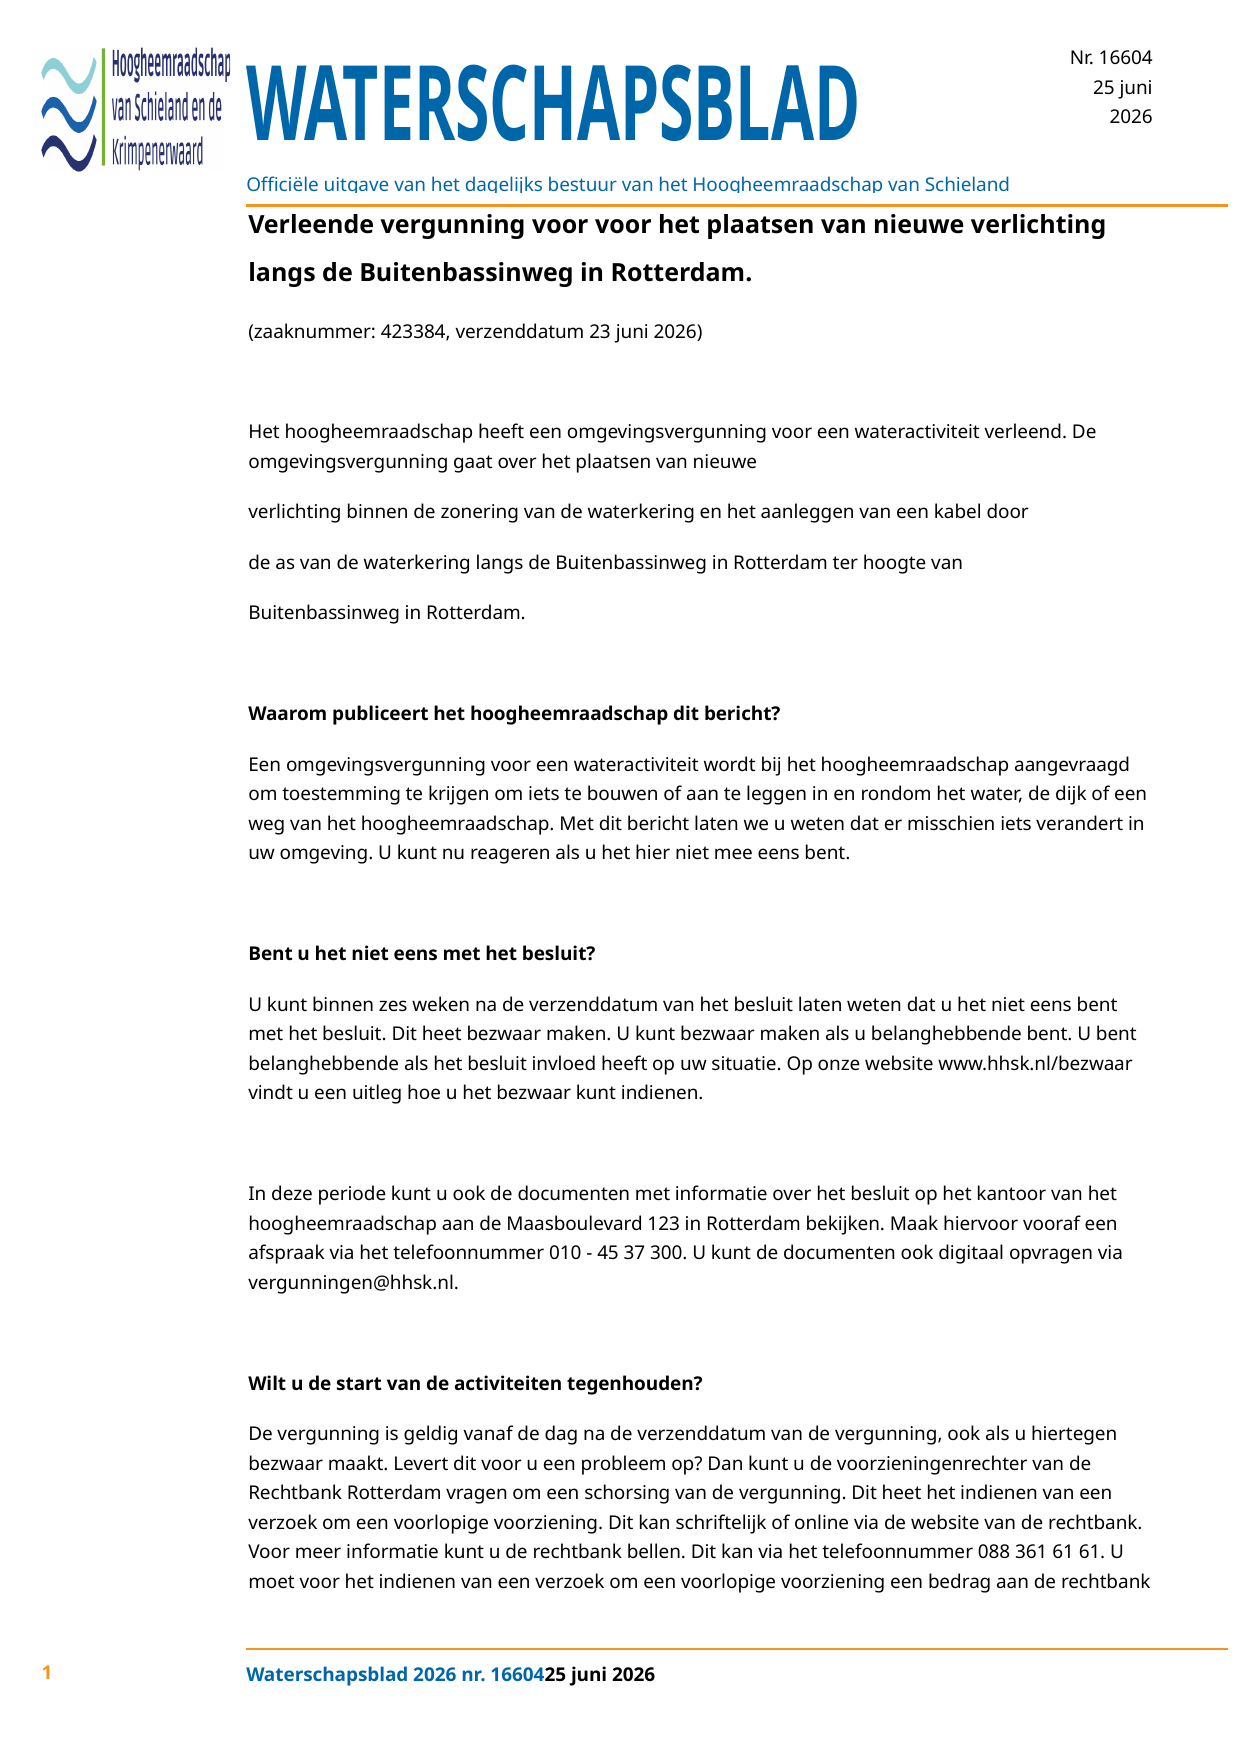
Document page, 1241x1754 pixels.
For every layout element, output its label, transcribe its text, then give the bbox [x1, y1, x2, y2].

text Buitenbassinweg in Rotterdam. [248, 599, 1152, 625]
text Verleende vergunning voor voor het plaatsen van nieuwe verlichting langs de Buitenbassinweg in Rotterdam. [248, 207, 1152, 288]
text verlichting binnen de zonering van de waterkering en het aanleggen van een kabel door [248, 499, 1152, 524]
text Een omgevingsvergunning voor een wateractiviteit wordt bij het hoogheemraadschap aangevraagd om toestemming te krijgen om iets te bouwen of aan te leggen in en rondom het water, de dijk of een weg van het hoogheemraadschap. Met dit bericht laten we u weten dat er misschien iets verandert in uw omgeving. U kunt nu reageren als u het hier niet mee eens bent. [248, 751, 1152, 865]
text In deze periode kunt u ook de documenten met informatie over het besluit op het kantoor van het hoogheemraadschap aan de Maasboulevard 123 in Rotterdam bekijken. Maak hiervoor vooraf een afspraak via het telefoonnummer 010 - 45 37 300. U kunt de documenten ook digitaal opvragen via vergunningen@hhsk.nl. [248, 1180, 1152, 1295]
text U kunt binnen zes weken na de verzenddatum van het besluit laten weten dat u het niet eens bent met het besluit. Dit heet bezwaar maken. U kunt bezwaar maken als u belanghebbende bent. U bent belanghebbende als het besluit invloed heeft op uw situatie. Op onze website www.hhsk.nl/bezwaar vindt u een uitleg hoe u het bezwaar kunt indienen. [248, 991, 1152, 1105]
picture [41, 47, 231, 172]
text Waarom publiceert het hoogheemraadschap dit bericht? [248, 700, 1152, 726]
text de as van de waterkering langs de Buitenbassinweg in Rotterdam ter hoogte van [248, 549, 1152, 575]
text Het hoogheemraadschap heeft een omgevingsvergunning voor een wateractiviteit verleend. De omgevingsvergunning gaat over het plaatsen van nieuwe [248, 419, 1152, 474]
text De vergunning is geldig vanaf de dag na de verzenddatum van de vergunning, ook als u hiertegen bezwaar maakt. Levert dit voor u een probleem op? Dan kunt u de voorzieningenrechter van de Rechtbank Rotterdam vragen om een schorsing van de vergunning. Dit heet het indienen van een verzoek om een voorlopige voorziening. Dit kan schriftelijk of online via de website van de rechtbank. Voor meer informatie kunt u de rechtbank bellen. Dit kan via het telefoonnummer 088 361 61 61. U moet voor het indienen van een verzoek om een voorlopige voorziening een bedrag aan de rechtbank [248, 1420, 1152, 1594]
text Bent u het niet eens met het besluit? [248, 940, 1152, 966]
text (zaaknummer: 423384, verzenddatum 23 juni 2026) [248, 318, 1152, 344]
text Wilt u de start van de activiteiten tegenhouden? [248, 1370, 1152, 1396]
